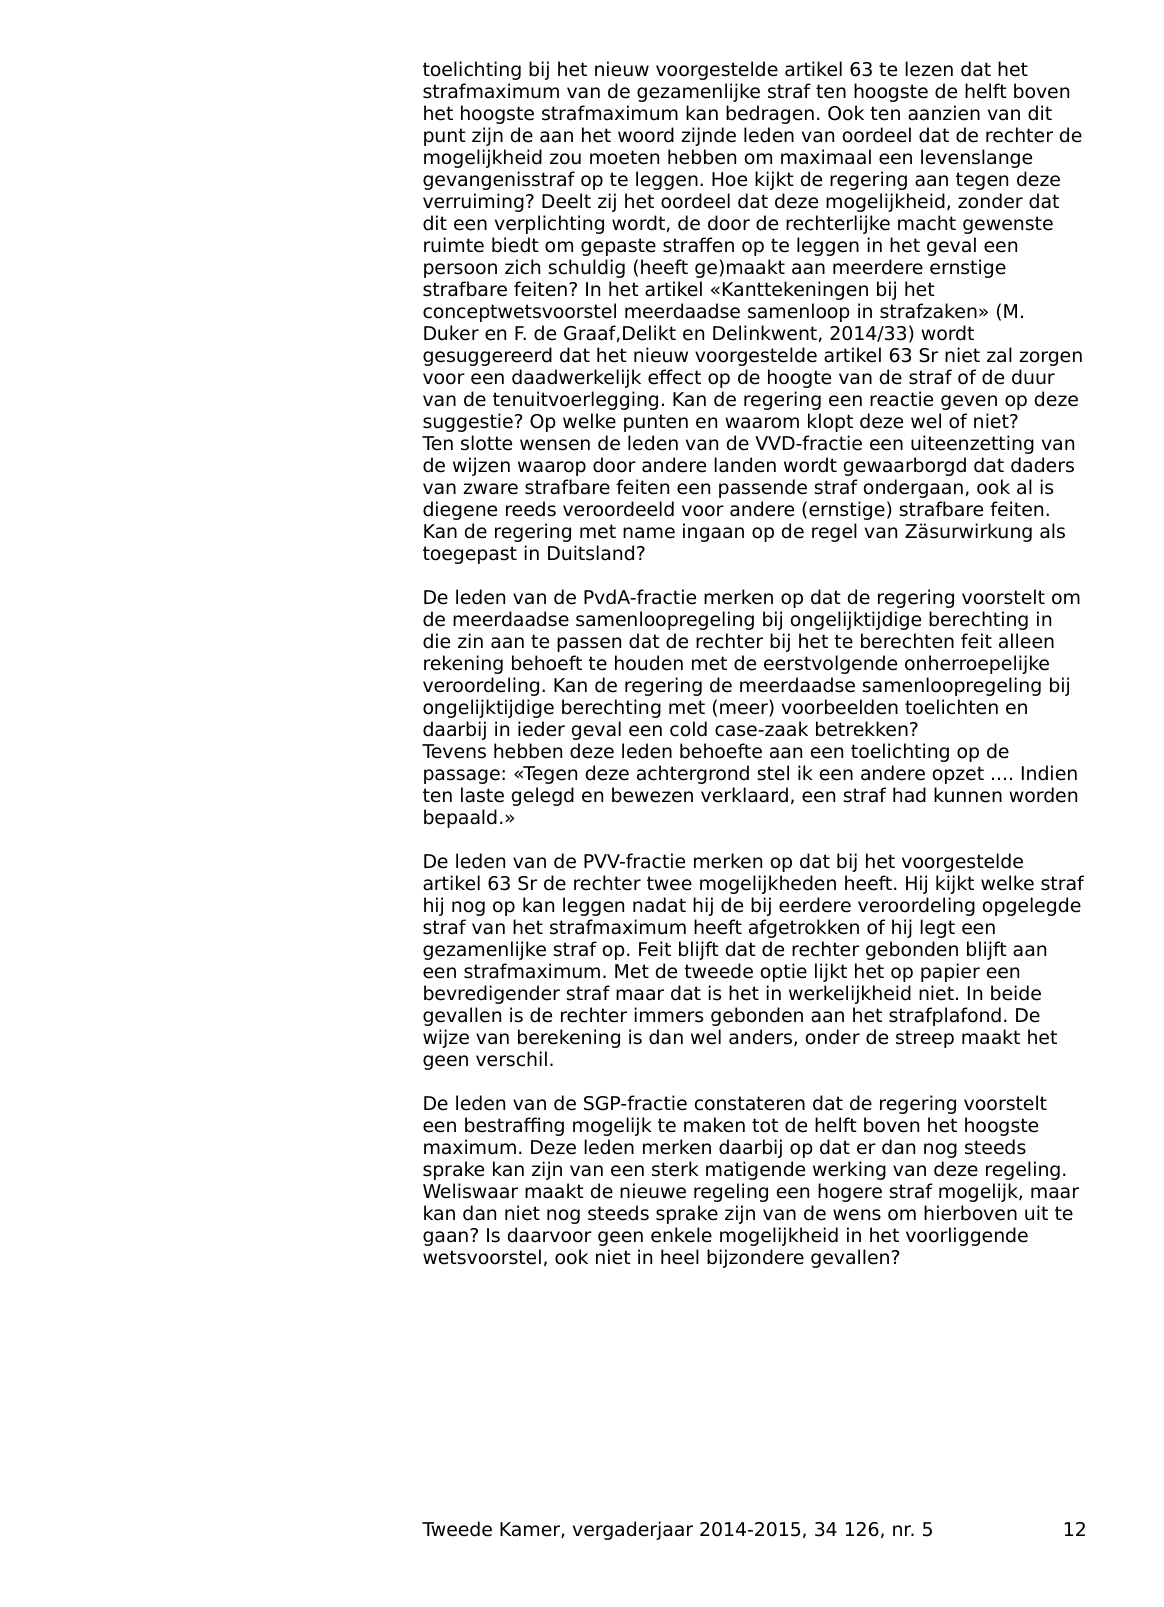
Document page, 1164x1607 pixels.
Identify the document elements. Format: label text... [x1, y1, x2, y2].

text Tevens hebben deze leden behoefte aan een toelichting op de passage: «Tegen deze achtergrond stel ik een andere opzet .... Indien ten laste gelegd en bewezen verklaard, een straf had kunnen worden bepaald.» [422, 741, 1087, 828]
text toelichting bij het nieuw voorgestelde artikel 63 te lezen dat het strafmaximum van de gezamenlijke straf ten hoogste de helft boven het hoogste strafmaximum kan bedragen. Ook ten aanzien van dit punt zijn de aan het woord zijnde leden van oordeel dat de rechter de mogelijkheid zou moeten hebben om maximaal een levenslange gevangenisstraf op te leggen. Hoe kijkt de regering aan tegen deze verruiming? Deelt zij het oordeel dat deze mogelijkheid, zonder dat dit een verplichting wordt, de door de rechterlijke macht gewenste ruimte biedt om gepaste straffen op te leggen in het geval een persoon zich schuldig (heeft ge)maakt aan meerdere ernstige strafbare feiten? In het artikel «Kanttekeningen bij het conceptwetsvoorstel meerdaadse samenloop in strafzaken» (M. Duker en F. de Graaf,Delikt en Delinkwent, 2014/33) wordt gesuggereerd dat het nieuw voorgestelde artikel 63 Sr niet zal zorgen voor een daadwerkelijk effect op de hoogte van de straf of de duur van de tenuitvoerlegging. Kan de regering een reactie geven op deze suggestie? Op welke punten en waarom klopt deze wel of niet? [422, 59, 1087, 433]
text De leden van de PVV-fractie merken op dat bij het voorgestelde artikel 63 Sr de rechter twee mogelijkheden heeft. Hij kijkt welke straf hij nog op kan leggen nadat hij de bij eerdere veroordeling opgelegde straf van het strafmaximum heeft afgetrokken of hij legt een gezamenlijke straf op. Feit blijft dat de rechter gebonden blijft aan een strafmaximum. Met de tweede optie lijkt het op papier een bevredigender straf maar dat is het in werkelijkheid niet. In beide gevallen is de rechter immers gebonden aan het strafplafond. De wijze van berekening is dan wel anders, onder de streep maakt het geen verschil. [422, 851, 1087, 1071]
text Ten slotte wensen de leden van de VVD-fractie een uiteenzetting van de wijzen waarop door andere landen wordt gewaarborgd dat daders van zware strafbare feiten een passende straf ondergaan, ook al is diegene reeds veroordeeld voor andere (ernstige) strafbare feiten. Kan de regering met name ingaan op de regel van Zäsurwirkung als toegepast in Duitsland? [422, 433, 1087, 564]
text De leden van de SGP-fractie constateren dat de regering voorstelt een bestraffing mogelijk te maken tot de helft boven het hoogste maximum. Deze leden merken daarbij op dat er dan nog steeds sprake kan zijn van een sterk matigende werking van deze regeling. Weliswaar maakt de nieuwe regeling een hogere straf mogelijk, maar kan dan niet nog steeds sprake zijn van de wens om hierboven uit te gaan? Is daarvoor geen enkele mogelijkheid in het voorliggende wetsvoorstel, ook niet in heel bijzondere gevallen? [422, 1093, 1087, 1268]
text De leden van de PvdA-fractie merken op dat de regering voorstelt om de meerdaadse samenloopregeling bij ongelijktijdige berechting in die zin aan te passen dat de rechter bij het te berechten feit alleen rekening behoeft te houden met de eerstvolgende onherroepelijke veroordeling. Kan de regering de meerdaadse samenloopregeling bij ongelijktijdige berechting met (meer) voorbeelden toelichten en daarbij in ieder geval een cold case-zaak betrekken? [422, 587, 1087, 741]
